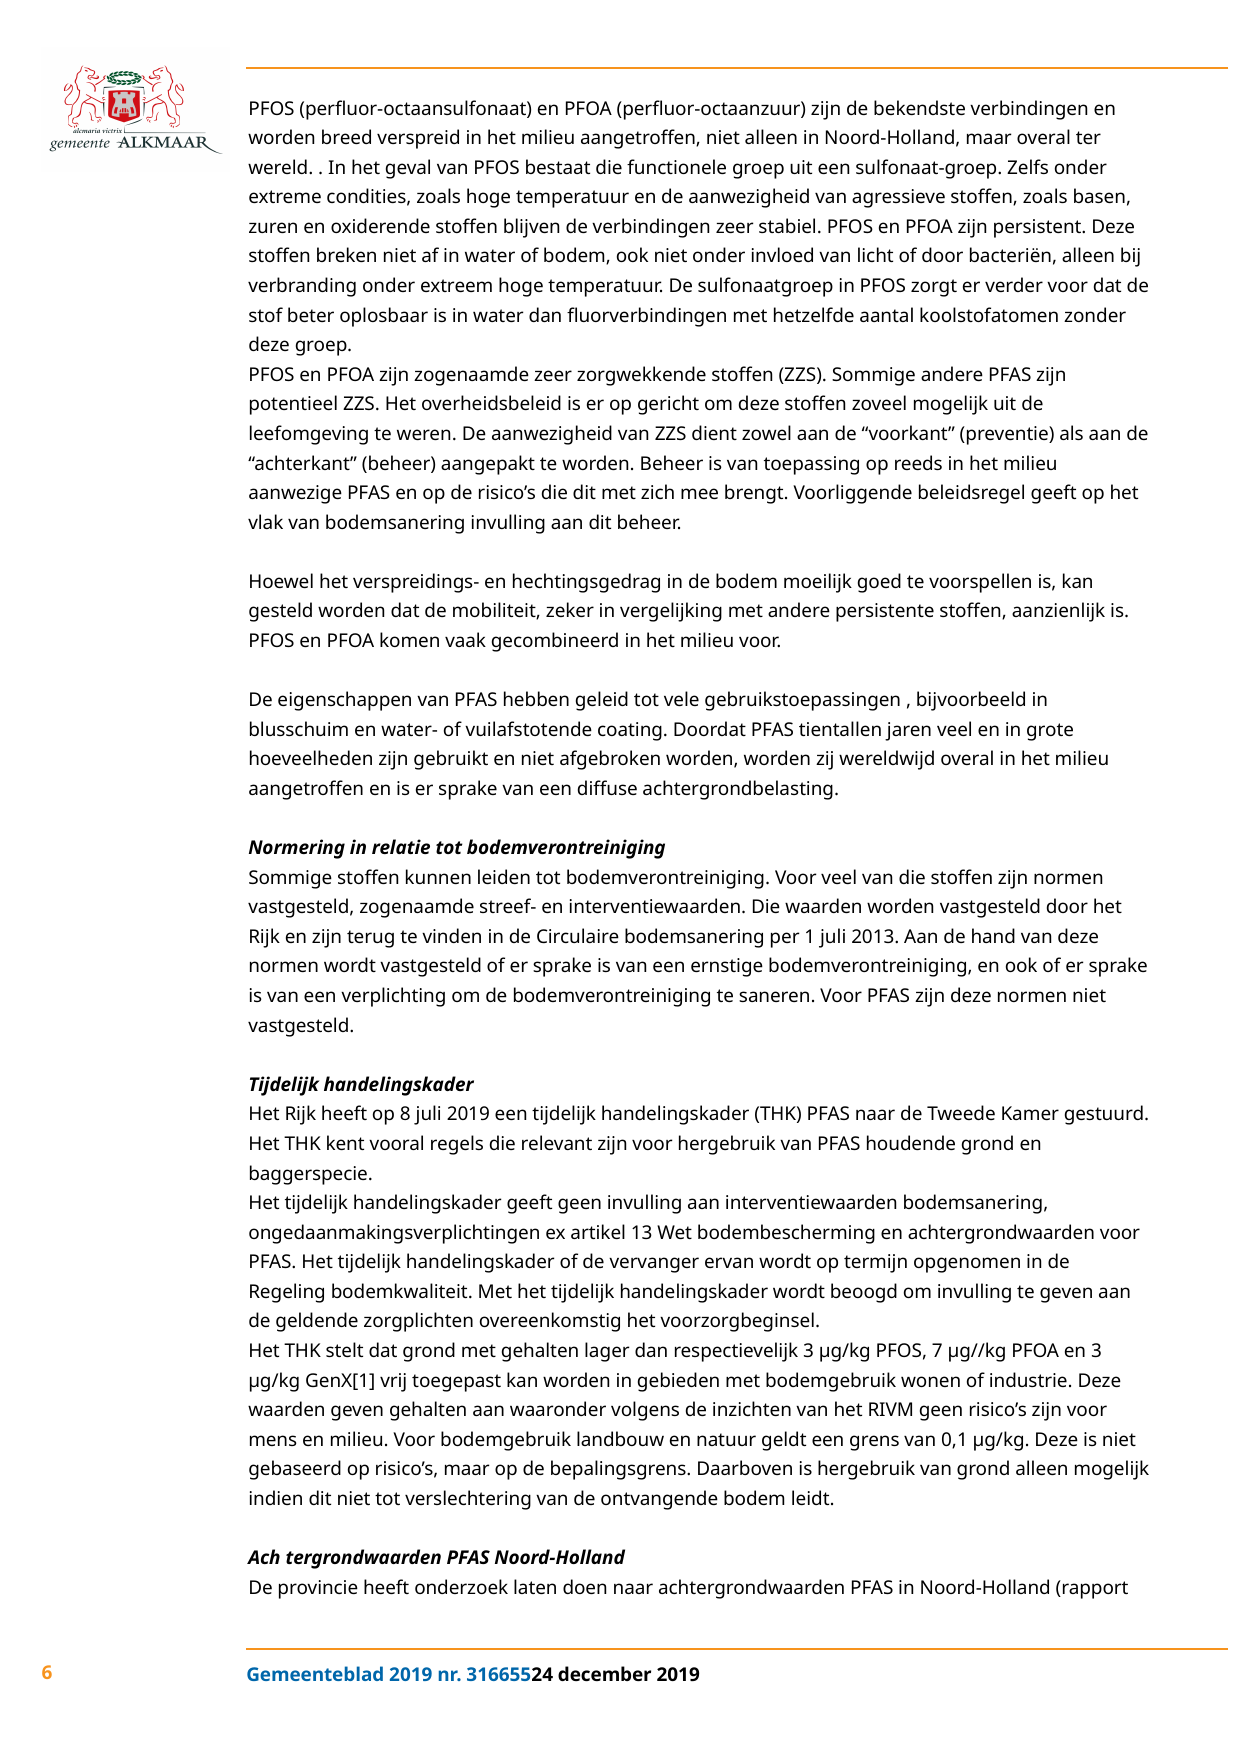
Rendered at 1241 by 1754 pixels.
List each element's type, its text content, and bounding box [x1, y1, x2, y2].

text Hoewel het verspreidings- en hechtingsgedrag in de bodem moeilijk goed te voorspellen is, kan gesteld worden dat de mobiliteit, zeker in vergelijking met andere persistente stoffen, aanzienlijk is. PFOS en PFOA komen vaak gecombineerd in het milieu voor. [248, 568, 1152, 653]
text PFOS en PFOA zijn zogenaamde zeer zorgwekkende stoffen (ZZS). Sommige andere PFAS zijn potentieel ZZS. Het overheidsbeleid is er op gericht om deze stoffen zoveel mogelijk uit de leefomgeving te weren. De aanwezigheid van ZZS dient zowel aan de “voorkant” (preventie) als aan de “achterkant” (beheer) aangepakt te worden. Beheer is van toepassing op reeds in het milieu aanwezige PFAS en op de risico’s die dit met zich mee brengt. Voorliggende beleidsregel geeft op het vlak van bodemsanering invulling aan dit beheer. [248, 361, 1152, 535]
picture [41, 47, 231, 172]
text Het tijdelijk handelingskader geeft geen invulling aan interventiewaarden bodemsanering, ongedaanmakingsverplichtingen ex artikel 13 Wet bodembescherming en achtergrondwaarden voor PFAS. Het tijdelijk handelingskader of de vervanger ervan wordt op termijn opgenomen in de Regeling bodemkwaliteit. Met het tijdelijk handelingskader wordt beoogd om invulling te geven aan de geldende zorgplichten overeenkomstig het voorzorgbeginsel. [248, 1189, 1152, 1333]
text Sommige stoffen kunnen leiden tot bodemverontreiniging. Voor veel van die stoffen zijn normen vastgesteld, zogenaamde streef- en interventiewaarden. Die waarden worden vastgesteld door het Rijk en zijn terug te vinden in de Circulaire bodemsanering per 1 juli 2013. Aan de hand van deze normen wordt vastgesteld of er sprake is van een ernstige bodemverontreiniging, en ook of er sprake is van een verplichting om de bodemverontreiniging te saneren. Voor PFAS zijn deze normen niet vastgesteld. [248, 864, 1152, 1038]
text PFOS (perfluor-octaansulfonaat) en PFOA (perfluor-octaanzuur) zijn de bekendste verbindingen en worden breed verspreid in het milieu aangetroffen, niet alleen in Noord-Holland, maar overal ter wereld. . In het geval van PFOS bestaat die functionele groep uit een sulfonaat-groep. Zelfs onder extreme condities, zoals hoge temperatuur en de aanwezigheid van agressieve stoffen, zoals basen, zuren en oxiderende stoffen blijven de verbindingen zeer stabiel. PFOS en PFOA zijn persistent. Deze stoffen breken niet af in water of bodem, ook niet onder invloed van licht of door bacteriën, alleen bij verbranding onder extreem hoge temperatuur. De sulfonaatgroep in PFOS zorgt er verder voor dat de stof beter oplosbaar is in water dan fluorverbindingen met hetzelfde aantal koolstofatomen zonder deze groep. [248, 95, 1152, 357]
text Het THK stelt dat grond met gehalten lager dan respectievelijk 3 µg/kg PFOS, 7 µg//kg PFOA en 3 µg/kg GenX[1] vrij toegepast kan worden in gebieden met bodemgebruik wonen of industrie. Deze waarden geven gehalten aan waaronder volgens de inzichten van het RIVM geen risico’s zijn voor mens en milieu. Voor bodemgebruik landbouw en natuur geldt een grens van 0,1 µg/kg. Deze is niet gebaseerd op risico’s, maar op de bepalingsgrens. Daarboven is hergebruik van grond alleen mogelijk indien dit niet tot verslechtering van de ontvangende bodem leidt. [248, 1337, 1152, 1511]
text Normering in relatie tot bodemverontreiniging [248, 834, 1152, 860]
text De provincie heeft onderzoek laten doen naar achtergrondwaarden PFAS in Noord-Holland (rapport [248, 1574, 1152, 1600]
text Het Rijk heeft op 8 juli 2019 een tijdelijk handelingskader (THK) PFAS naar de Tweede Kamer gestuurd. Het THK kent vooral regels die relevant zijn voor hergebruik van PFAS houdende grond en baggerspecie. [248, 1101, 1152, 1186]
text Tijdelijk handelingskader [248, 1071, 1152, 1097]
text Ach tergrondwaarden PFAS Noord-Holland [248, 1544, 1152, 1570]
text De eigenschappen van PFAS hebben geleid tot vele gebruikstoepassingen , bijvoorbeeld in blusschuim en water- of vuilafstotende coating. Doordat PFAS tientallen jaren veel en in grote hoeveelheden zijn gebruikt en niet afgebroken worden, worden zij wereldwijd overal in het milieu aangetroffen en is er sprake van een diffuse achtergrondbelasting. [248, 686, 1152, 801]
